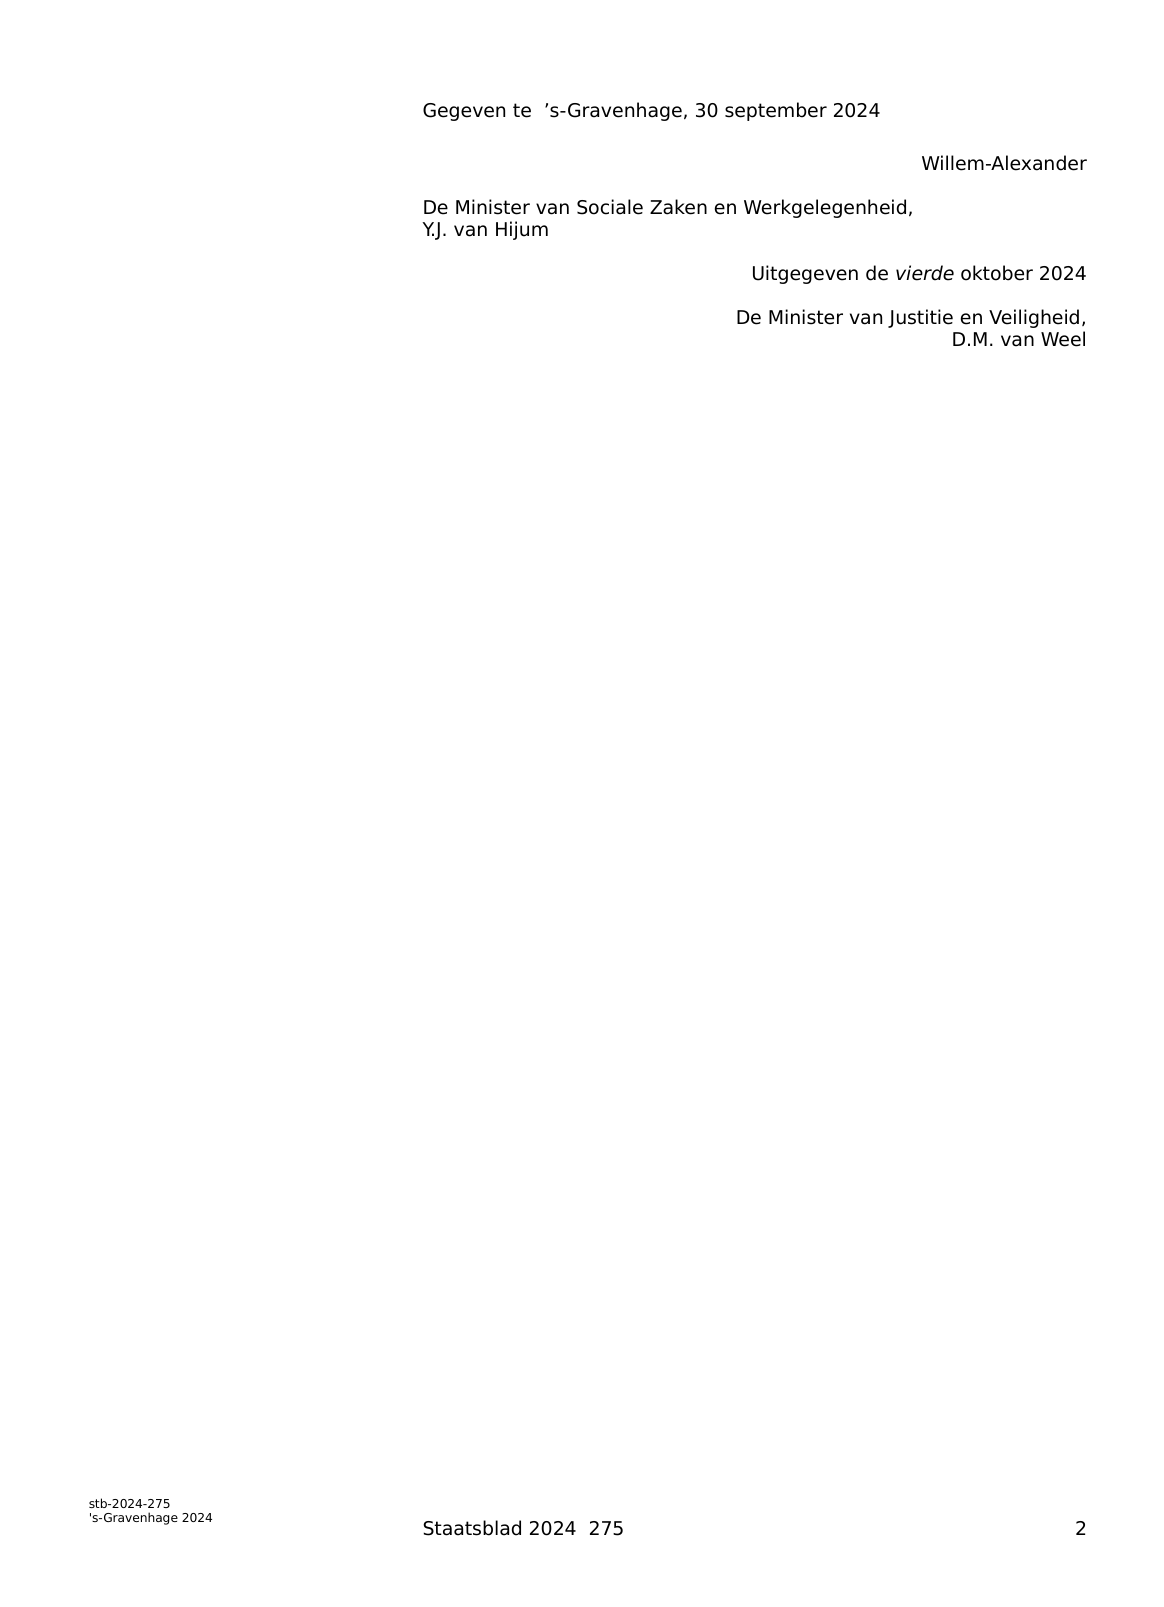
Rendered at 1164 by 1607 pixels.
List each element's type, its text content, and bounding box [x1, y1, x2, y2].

text Uitgegeven de vierde oktober 2024 [422, 263, 1087, 285]
text De Minister van Justitie en Veiligheid, D.M. van Weel [422, 307, 1087, 351]
text De Minister van Sociale Zaken en Werkgelegenheid, Y.J. van Hijum [422, 197, 1087, 241]
text Gegeven te ’s-Gravenhage, 30 september 2024 [422, 100, 1087, 122]
text stb-2024-275 [88, 1497, 323, 1511]
text Willem-Alexander [422, 152, 1087, 174]
text 's-Gravenhage 2024 [88, 1511, 323, 1525]
